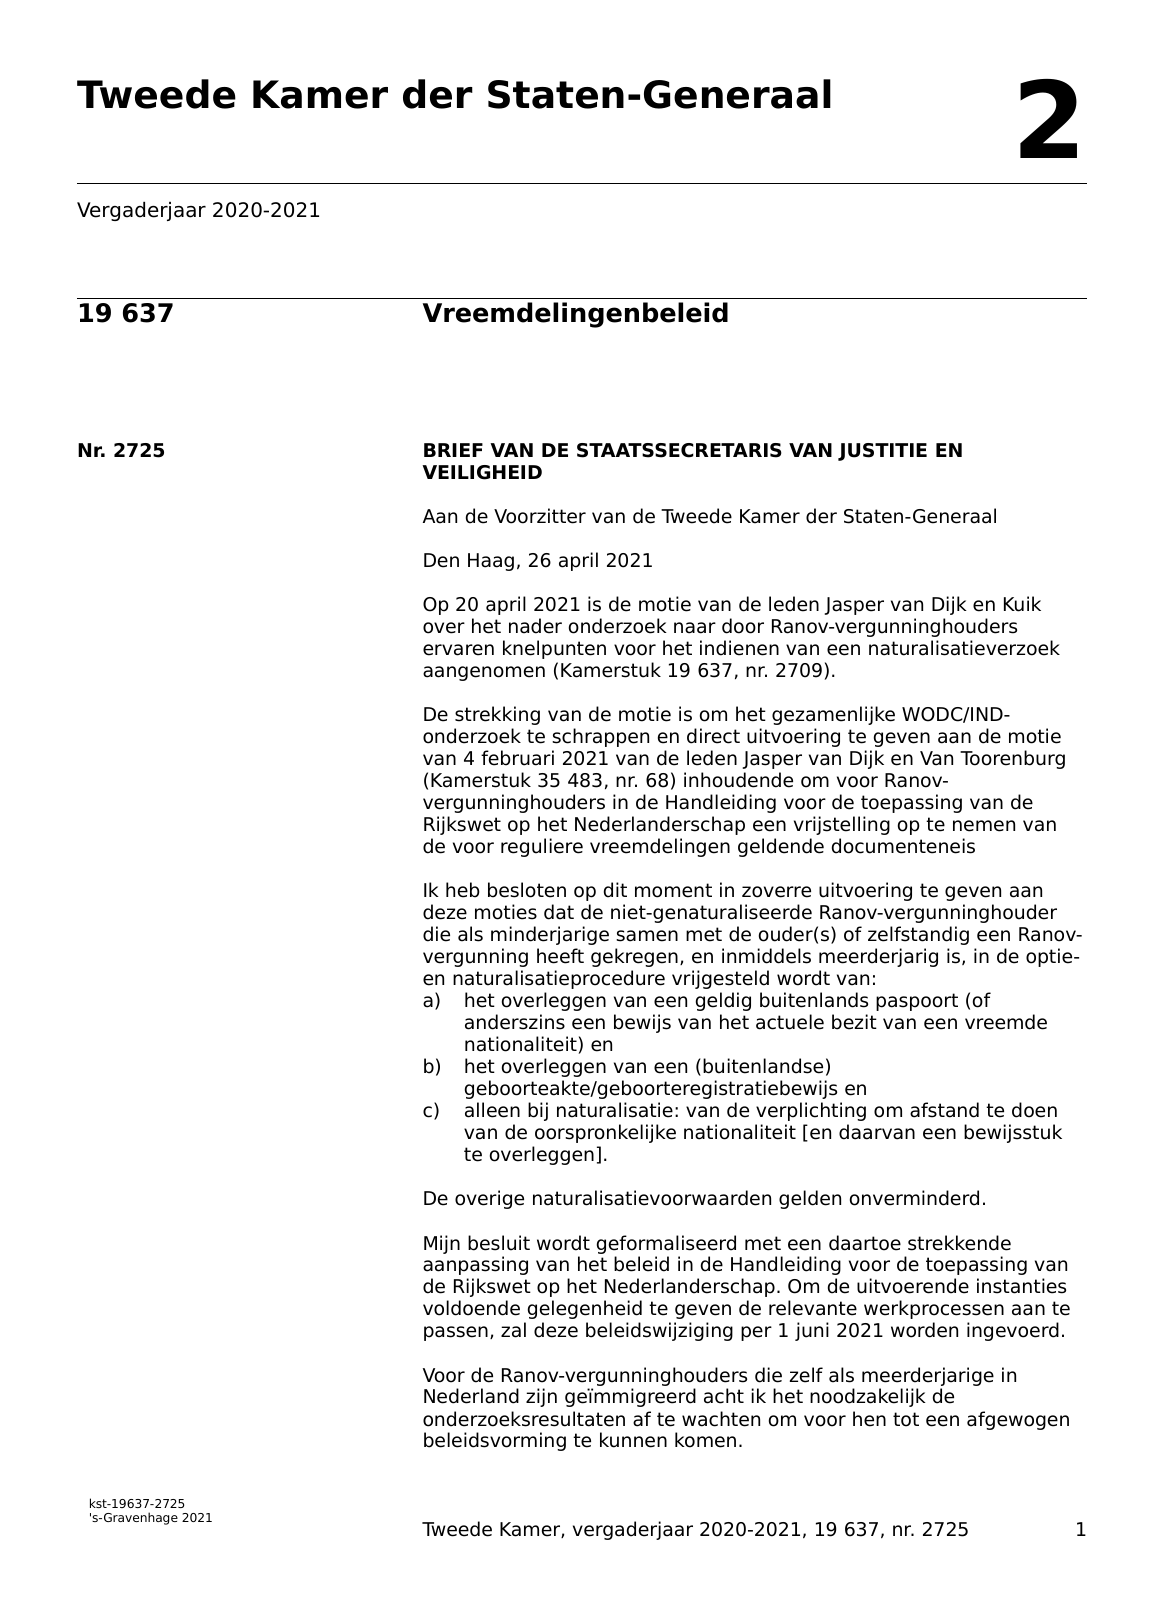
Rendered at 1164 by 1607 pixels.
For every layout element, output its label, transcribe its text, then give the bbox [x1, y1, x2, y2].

text Voor de Ranov-vergunninghouders die zelf als meerderjarige in Nederland zijn geïmmigreerd acht ik het noodzakelijk de onderzoeksresultaten af te wachten om voor hen tot een afgewogen beleidsvorming te kunnen komen. [422, 1364, 1087, 1452]
text Den Haag, 26 april 2021 [422, 550, 1087, 572]
text De overige naturalisatievoorwaarden gelden onverminderd. [422, 1188, 1087, 1210]
text Aan de Voorzitter van de Tweede Kamer der Staten-Generaal [422, 506, 1087, 528]
text b) het overleggen van een (buitenlandse) geboorteakte/geboorteregistratiebewijs en [422, 1056, 1087, 1100]
text De strekking van de motie is om het gezamenlijke WODC/IND-onderzoek te schrappen en direct uitvoering te geven aan de motie van 4 februari 2021 van de leden Jasper van Dijk en Van Toorenburg (Kamerstuk 35 483, nr. 68) inhoudende om voor Ranov-vergunninghouders in de Handleiding voor de toepassing van de Rijkswet op het Nederlanderschap een vrijstelling op te nemen van de voor reguliere vreemdelingen geldende documenteneis [422, 704, 1087, 858]
table_header Tweede Kamer der Staten-Generaal [77, 59, 886, 183]
subtitle Nr. 2725 BRIEF VAN DE STAATSSECRETARIS VAN JUSTITIE EN VEILIGHEID [77, 440, 1087, 484]
text kst-19637-2725 [88, 1497, 323, 1511]
text a) het overleggen van een geldig buitenlands paspoort (of anderszins een bewijs van het actuele bezit van een vreemde nationaliteit) en [422, 990, 1087, 1056]
table_header 2 [886, 59, 1087, 183]
text Mijn besluit wordt geformaliseerd met een daartoe strekkende aanpassing van het beleid in de Handleiding voor de toepassing van de Rijkswet op het Nederlanderschap. Om de uitvoerende instanties voldoende gelegenheid te geven de relevante werkprocessen aan te passen, zal deze beleidswijziging per 1 juni 2021 worden ingevoerd. [422, 1232, 1087, 1342]
text c) alleen bij naturalisatie: van de verplichting om afstand te doen van de oorspronkelijke nationaliteit [en daarvan een bewijsstuk te overleggen]. [422, 1100, 1087, 1166]
subtitle 19 637 Vreemdelingenbeleid [77, 299, 1087, 329]
text Ik heb besloten op dit moment in zoverre uitvoering te geven aan deze moties dat de niet-genaturaliseerde Ranov-vergunninghouder die als minderjarige samen met de ouder(s) of zelfstandig een Ranov-vergunning heeft gekregen, en inmiddels meerderjarig is, in de optie- en naturalisatieprocedure vrijgesteld wordt van: [422, 880, 1087, 990]
text 's-Gravenhage 2021 [88, 1511, 323, 1525]
table_cell Vergaderjaar 2020-2021 [77, 184, 1087, 298]
text Op 20 april 2021 is de motie van de leden Jasper van Dijk en Kuik over het nader onderzoek naar door Ranov-vergunninghouders ervaren knelpunten voor het indienen van een naturalisatieverzoek aangenomen (Kamerstuk 19 637, nr. 2709). [422, 594, 1087, 682]
